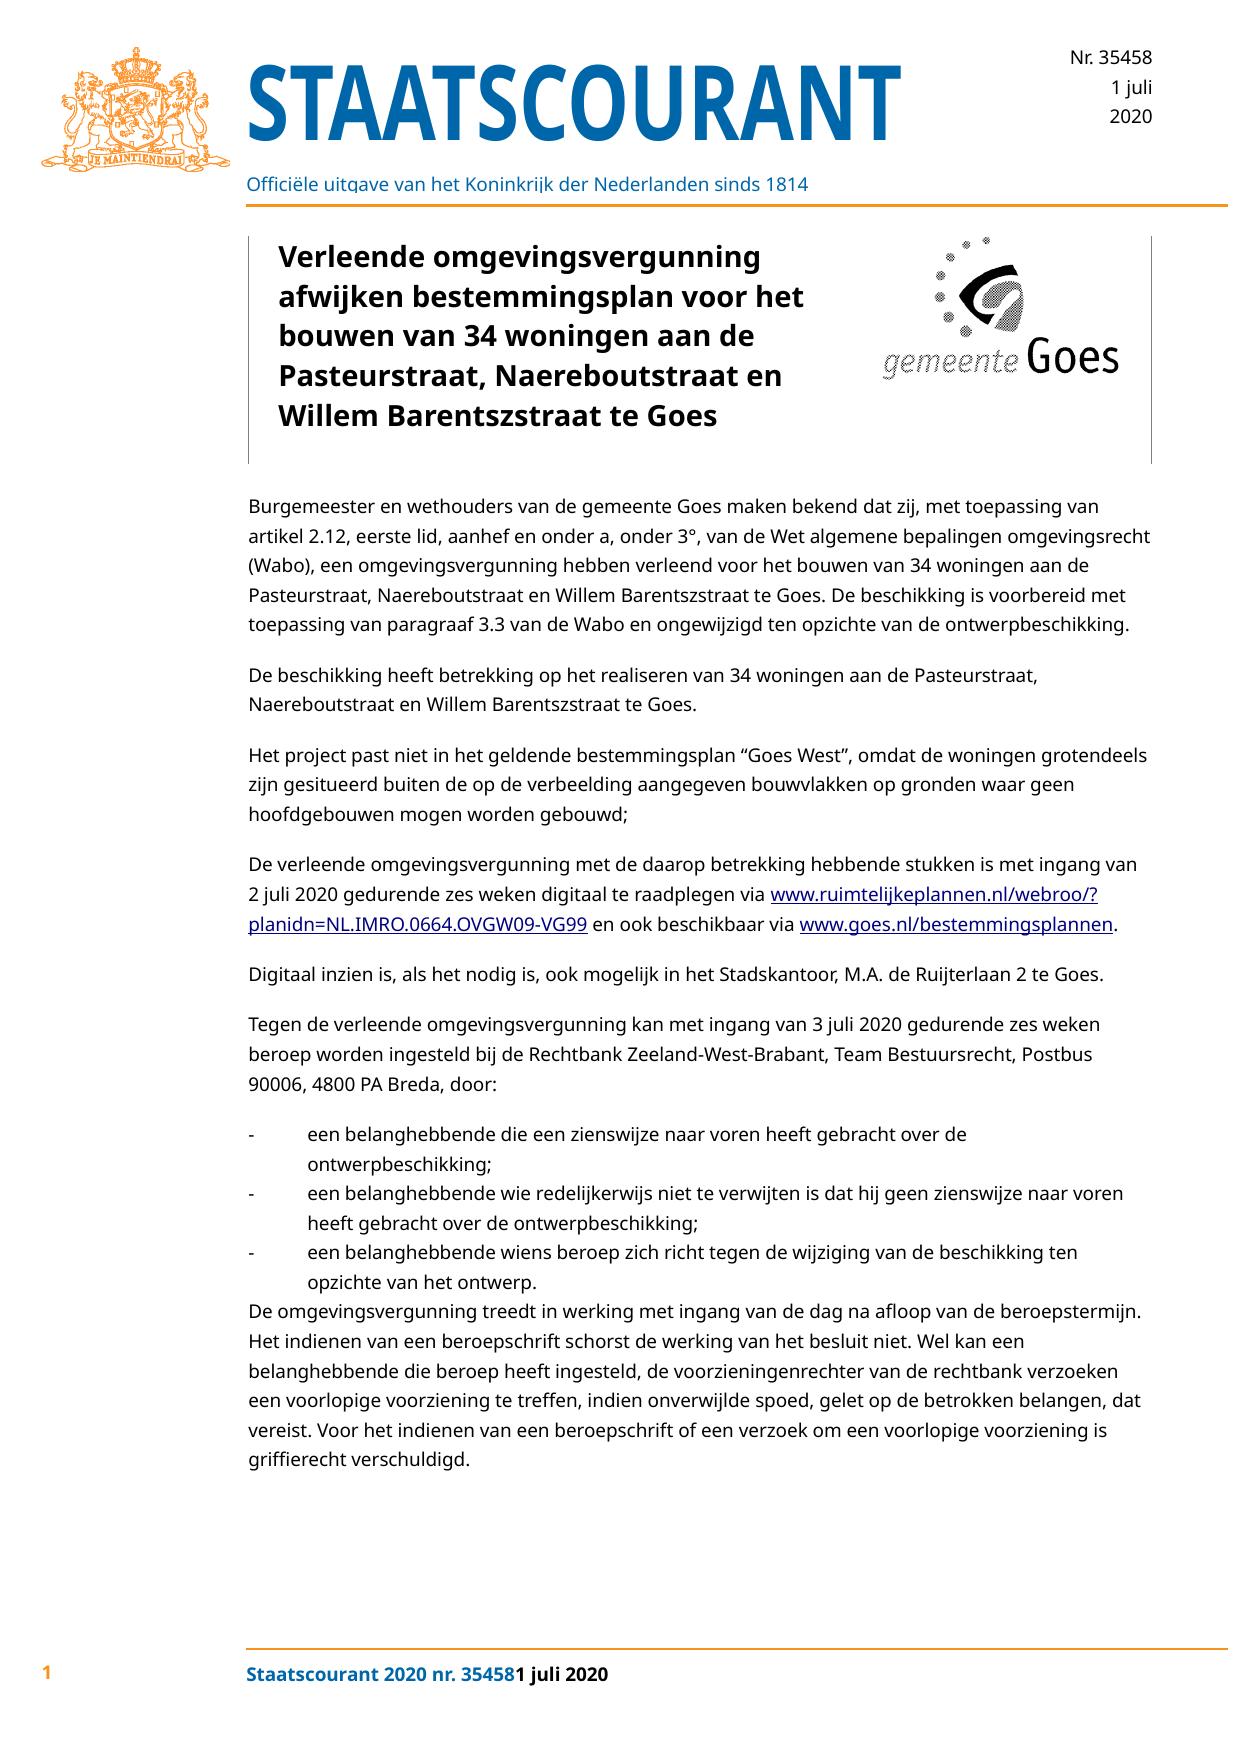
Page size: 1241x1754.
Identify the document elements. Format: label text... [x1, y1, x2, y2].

text Het project past niet in het geldende bestemmingsplan “Goes West”, omdat de woningen grotendeels zijn gesitueerd buiten de op de verbeelding aangegeven bouwvlakken op gronden waar geen hoofdgebouwen mogen worden gebouwd; [248, 742, 1152, 827]
table_header Verleende omgevingsvergunning afwijken bestemmingsplan voor het bouwen van 34 woningen aan de Pasteurstraat, Naereboutstraat en Willem Barentszstraat te Goes [249, 236, 850, 464]
picture [41, 47, 231, 172]
list een belanghebbende wiens beroep zich richt tegen de wijziging van de beschikking ten opzichte van het ontwerp. [248, 1239, 1152, 1295]
text Burgemeester en wethouders van de gemeente Goes maken bekend dat zij, met toepassing van artikel 2.12, eerste lid, aanhef en onder a, onder 3°, van de Wet algemene bepalingen omgevingsrecht (Wabo), een omgevingsvergunning hebben verleend voor het bouwen van 34 woningen aan de Pasteurstraat, Naereboutstraat en Willem Barentszstraat te Goes. De beschikking is voorbereid met toepassing van paragraaf 3.3 van de Wabo en ongewijzigd ten opzichte van de ontwerpbeschikking. [248, 493, 1152, 637]
list een belanghebbende wie redelijkerwijs niet te verwijten is dat hij geen zienswijze naar voren heeft gebracht over de ontwerpbeschikking; [248, 1180, 1152, 1236]
text De beschikking heeft betrekking op het realiseren van 34 woningen aan de Pasteurstraat, Naereboutstraat en Willem Barentszstraat te Goes. [248, 662, 1152, 717]
text Tegen de verleende omgevingsvergunning kan met ingang van 3 juli 2020 gedurende zes weken beroep worden ingesteld bij de Rechtbank Zeeland-West-Brabant, Team Bestuursrecht, Postbus 90006, 4800 PA Breda, door: [248, 1012, 1152, 1097]
list een belanghebbende die een zienswijze naar voren heeft gebracht over de ontwerpbeschikking; [248, 1121, 1152, 1177]
text De omgevingsvergunning treedt in werking met ingang van de dag na afloop van de beroepstermijn. Het indienen van een beroepschrift schorst de werking van het besluit niet. Wel kan een belanghebbende die beroep heeft ingesteld, de voorzieningenrechter van de rechtbank verzoeken een voorlopige voorziening te treffen, indien onverwijlde spoed, gelet op de betrokken belangen, dat vereist. Voor het indienen van een beroepschrift of een verzoek om een voorlopige voorziening is griffierecht verschuldigd. [248, 1299, 1152, 1472]
text De verleende omgevingsvergunning met de daarop betrekking hebbende stukken is met ingang van 2 juli 2020 gedurende zes weken digitaal te raadplegen via www.ruimtelijkeplannen.nl/webroo/?planidn=NL.IMRO.0664.OVGW09-VG99 en ook beschikbaar via www.goes.nl/bestemmingsplannen. [248, 852, 1152, 937]
picture [882, 236, 1119, 380]
table_header [850, 236, 1151, 464]
text Digitaal inzien is, als het nodig is, ook mogelijk in het Stadskantoor, M.A. de Ruijterlaan 2 te Goes. [248, 961, 1152, 987]
